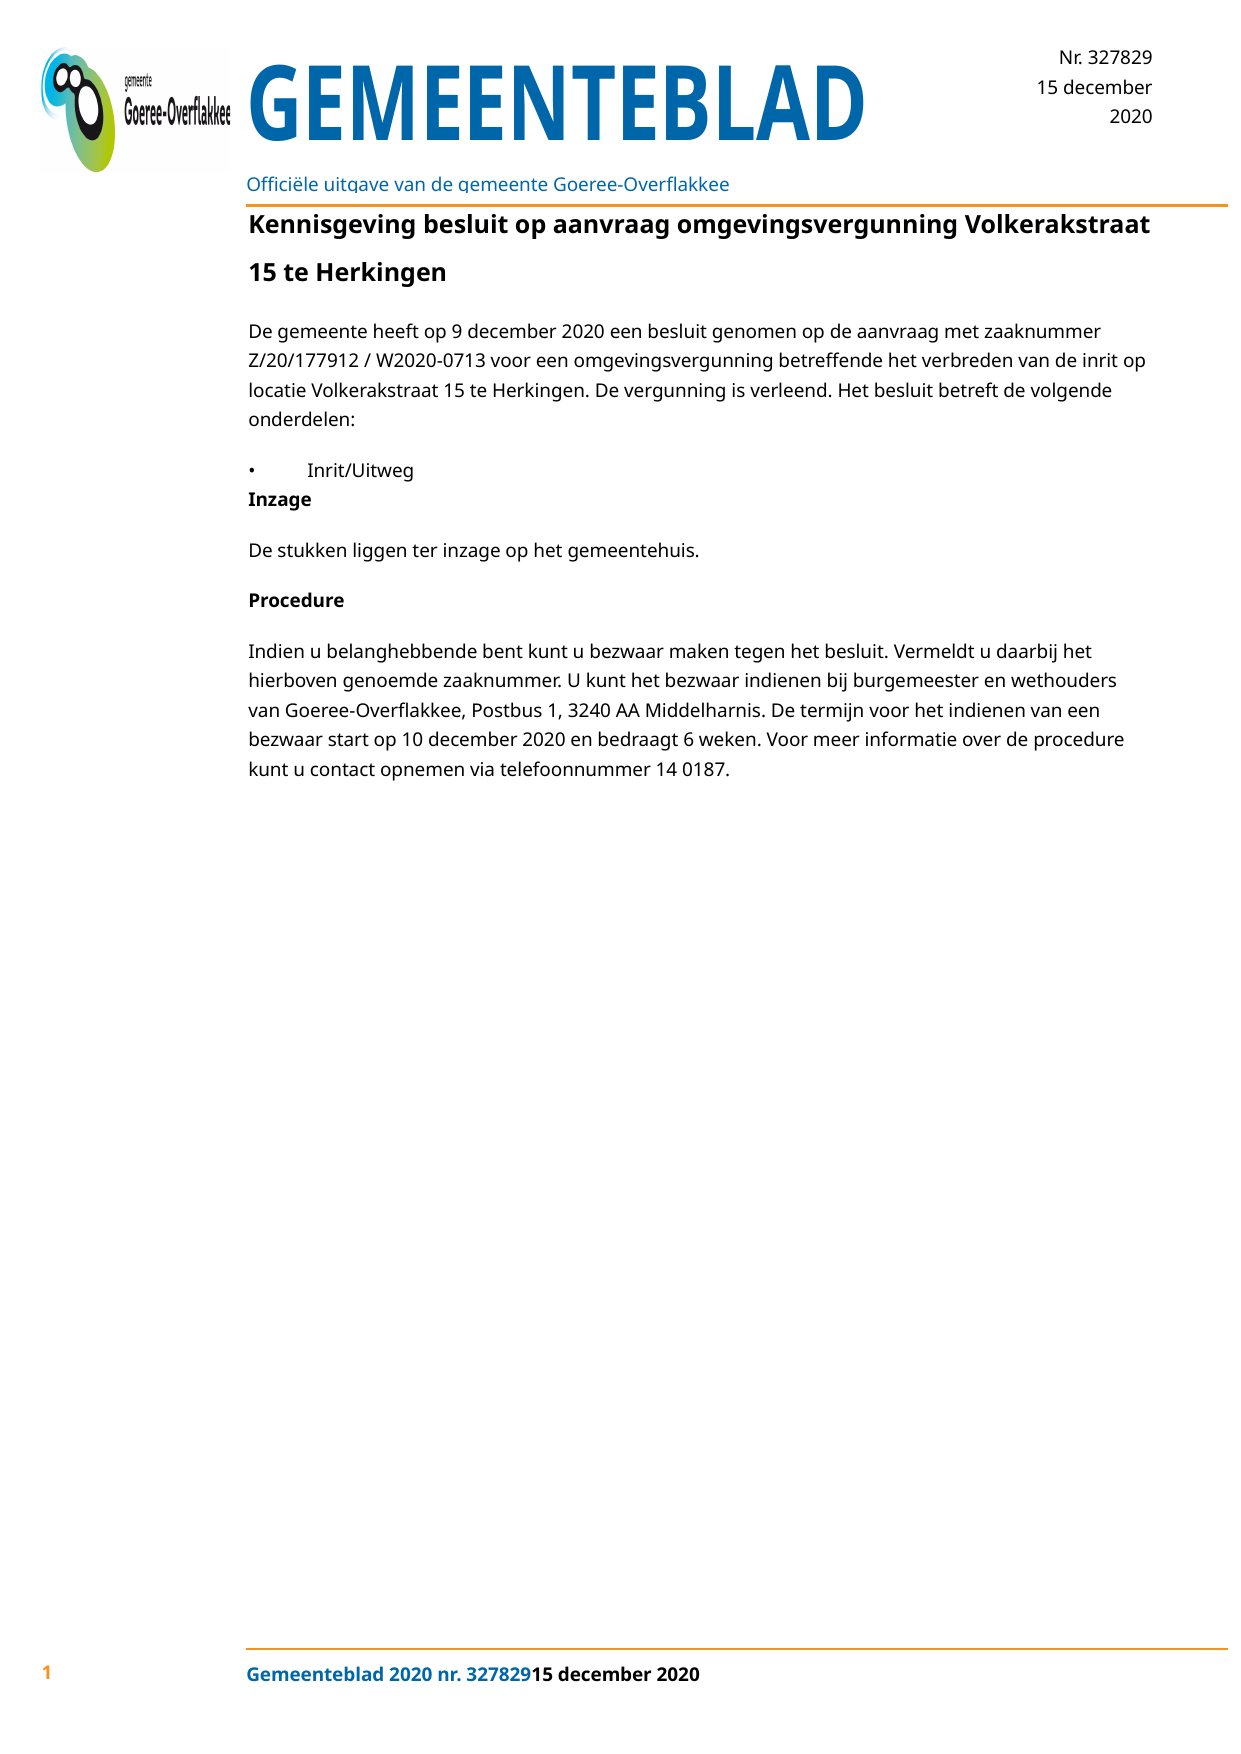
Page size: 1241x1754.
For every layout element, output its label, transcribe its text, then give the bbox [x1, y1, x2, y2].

text Indien u belanghebbende bent kunt u bezwaar maken tegen het besluit. Vermeldt u daarbij het hierboven genoemde zaaknummer. U kunt het bezwaar indienen bij burgemeester en wethouders van Goeree-Overflakkee, Postbus 1, 3240 AA Middelharnis. De termijn voor het indienen van een bezwaar start op 10 december 2020 en bedraagt 6 weken. Voor meer informatie over de procedure kunt u contact opnemen via telefoonnummer 14 0187. [248, 638, 1152, 782]
list Inrit/Uitweg [248, 457, 1152, 483]
picture [41, 47, 231, 172]
text Inzage [248, 487, 1152, 512]
text Kennisgeving besluit op aanvraag omgevingsvergunning Volkerakstraat 15 te Herkingen [248, 207, 1152, 288]
text Procedure [248, 587, 1152, 613]
text De gemeente heeft op 9 december 2020 een besluit genomen op de aanvraag met zaaknummer Z/20/177912 / W2020-0713 voor een omgevingsvergunning betreffende het verbreden van de inrit op locatie Volkerakstraat 15 te Herkingen. De vergunning is verleend. Het besluit betreft de volgende onderdelen: [248, 318, 1152, 432]
text De stukken liggen ter inzage op het gemeentehuis. [248, 537, 1152, 563]
